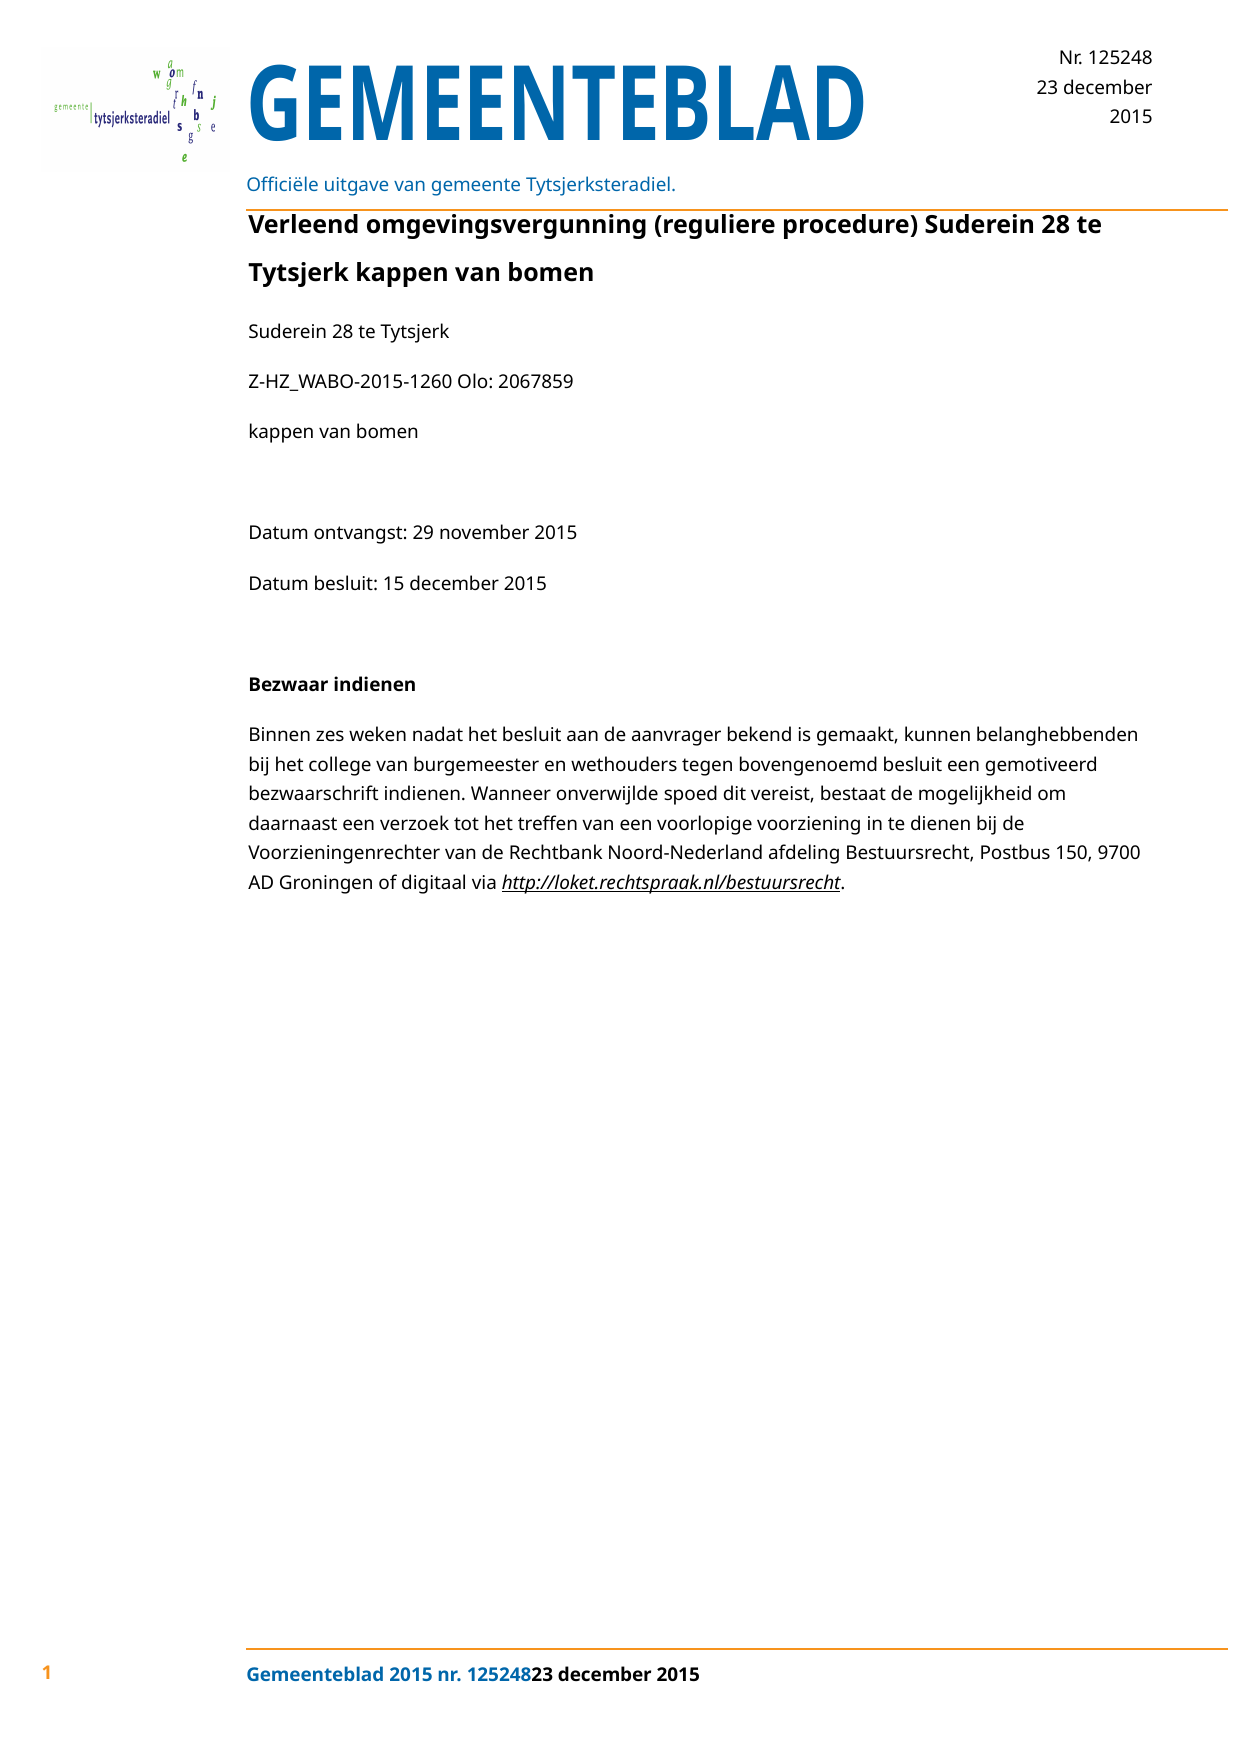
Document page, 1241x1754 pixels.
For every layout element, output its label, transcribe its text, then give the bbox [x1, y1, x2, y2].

text Bezwaar indienen [248, 671, 1152, 697]
text Binnen zes weken nadat het besluit aan de aanvrager bekend is gemaakt, kunnen belanghebbenden bij het college van burgemeester en wethouders tegen bovengenoemd besluit een gemotiveerd bezwaarschrift indienen. Wanneer onverwijlde spoed dit vereist, bestaat de mogelijkheid om daarnaast een verzoek tot het treffen van een voorlopige voorziening in te dienen bij de Voorzieningenrechter van de Rechtbank Noord-Nederland afdeling Bestuursrecht, Postbus 150, 9700 AD Groningen of digitaal via http://loket.rechtspraak.nl/bestuursrecht. [248, 721, 1152, 895]
text Verleend omgevingsvergunning (reguliere procedure) Suderein 28 te Tytsjerk kappen van bomen [248, 211, 1152, 288]
picture [41, 47, 231, 172]
text kappen van bomen [248, 419, 1152, 444]
text Datum besluit: 15 december 2015 [248, 570, 1152, 596]
text Suderein 28 te Tytsjerk [248, 318, 1152, 344]
text Z-HZ_WABO-2015-1260 Olo: 2067859 [248, 368, 1152, 394]
text Datum ontvangst: 29 november 2015 [248, 519, 1152, 545]
